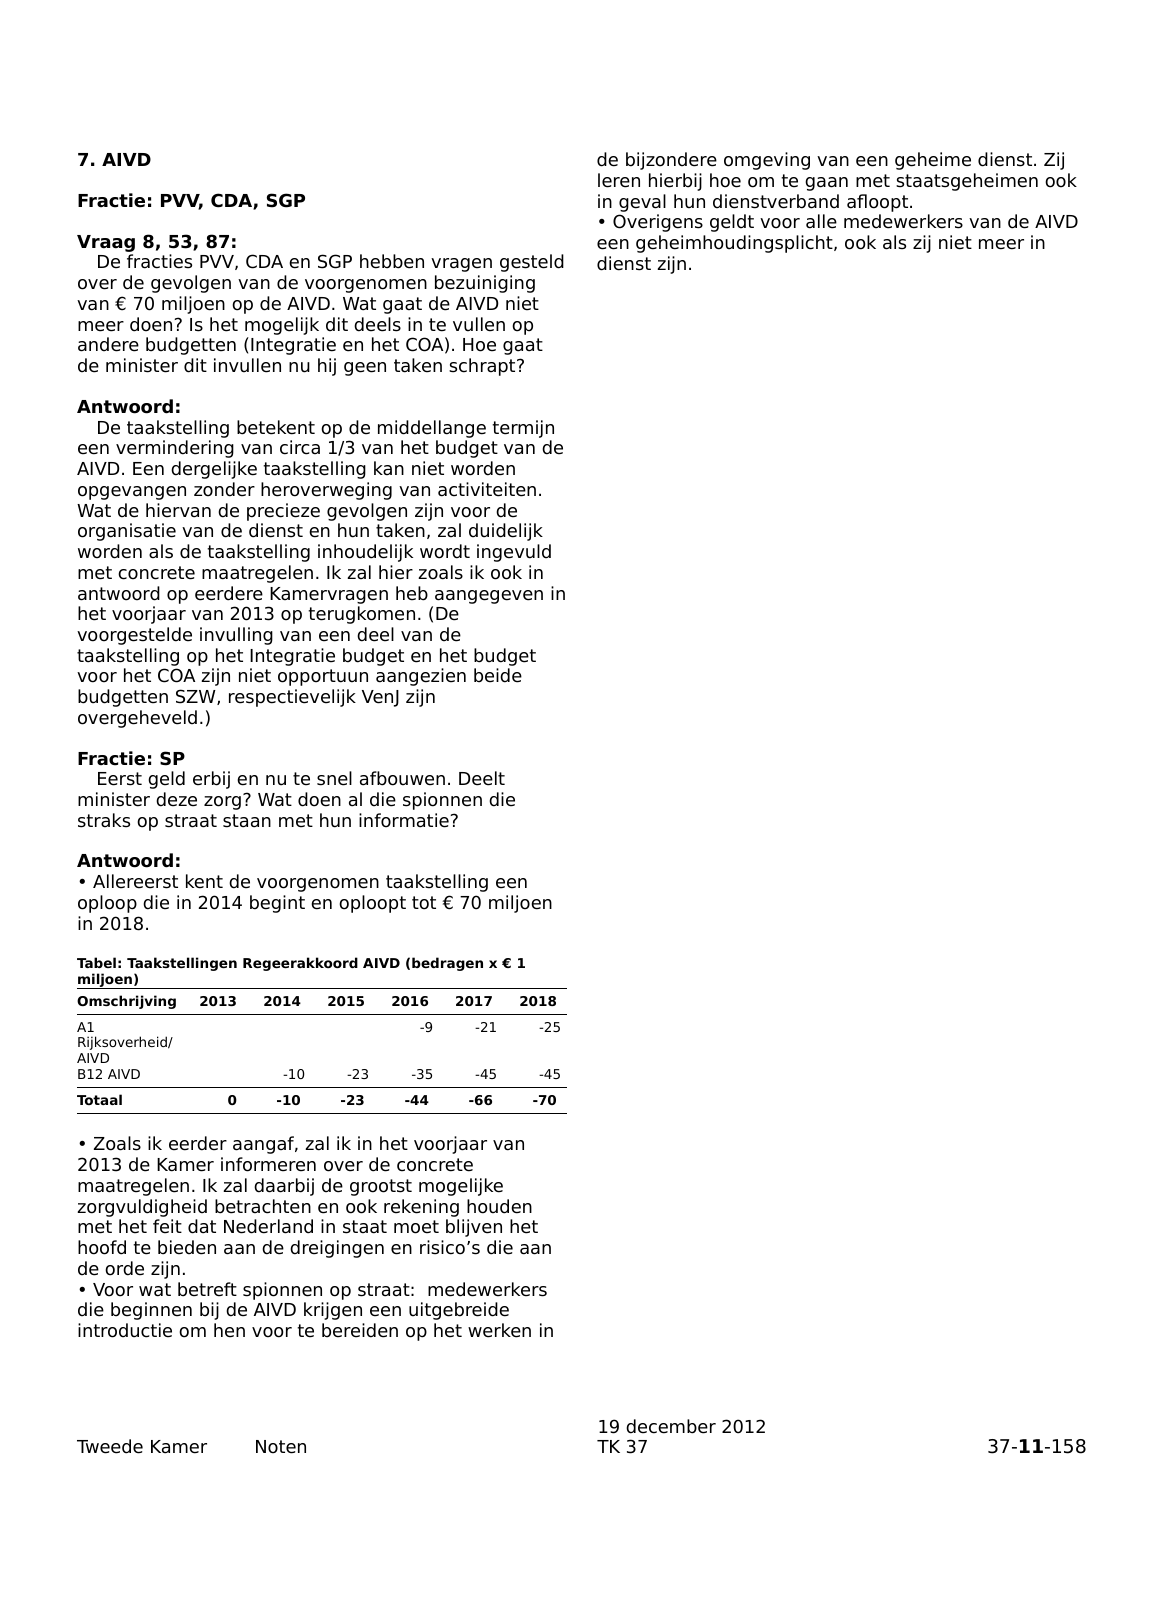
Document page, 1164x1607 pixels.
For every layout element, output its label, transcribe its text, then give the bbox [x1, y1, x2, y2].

text Fractie: SP [77, 748, 567, 769]
text Eerst geld erbij en nu te snel afbouwen. Deelt minister deze zorg? Wat doen al die spionnen die straks op straat staan met hun informatie? [77, 769, 567, 831]
table_cell 2016 [375, 989, 439, 1014]
table_cell 2017 [439, 989, 503, 1014]
table_cell [247, 1015, 311, 1067]
table_cell -23 [311, 1088, 375, 1113]
text 7. AIVD [77, 150, 567, 171]
table_cell -45 [439, 1067, 503, 1087]
text de bijzondere omgeving van een geheime dienst. Zij leren hierbij hoe om te gaan met staatsgeheimen ook in geval hun dienstverband afloopt. [596, 150, 1087, 212]
table_cell -25 [503, 1015, 567, 1067]
table_header Tabel: Taakstellingen Regeerakkoord AIVD (bedragen x € 1 miljoen) [77, 956, 567, 988]
text • Voor wat betreft spionnen op straat: medewerkers die beginnen bij de AIVD krijgen een uitgebreide introductie om hen voor te bereiden op het werken in [77, 1279, 567, 1342]
table_cell [183, 1015, 247, 1067]
table_cell -21 [439, 1015, 503, 1067]
text • Overigens geldt voor alle medewerkers van de AIVD een geheimhoudingsplicht, ook als zij niet meer in dienst zijn. [596, 212, 1087, 274]
table_cell 2015 [311, 989, 375, 1014]
table_cell -23 [311, 1067, 375, 1087]
table_cell [311, 1015, 375, 1067]
text De taakstelling betekent op de middellange termijn een vermindering van circa 1/3 van het budget van de AIVD. Een dergelijke taakstelling kan niet worden opgevangen zonder heroverweging van activiteiten. Wat de hiervan de precieze gevolgen zijn voor de organisatie van de dienst en hun taken, zal duidelijk worden als de taakstelling inhoudelijk wordt ingevuld met concrete maatregelen. Ik zal hier zoals ik ook in antwoord op eerdere Kamervragen heb aangegeven in het voorjaar van 2013 op terugkomen. (De voorgestelde invulling van een deel van de taakstelling op het Integratie budget en het budget voor het COA zijn niet opportuun aangezien beide budgetten SZW, respectievelijk VenJ zijn overgeheveld.) [77, 417, 567, 728]
table_cell -45 [503, 1067, 567, 1087]
text Fractie: PVV, CDA, SGP [77, 191, 567, 212]
table_cell -10 [247, 1088, 311, 1113]
table_cell -35 [375, 1067, 439, 1087]
text De fracties PVV, CDA en SGP hebben vragen gesteld over de gevolgen van de voorgenomen bezuiniging van € 70 miljoen op de AIVD. Wat gaat de AIVD niet meer doen? Is het mogelijk dit deels in te vullen op andere budgetten (Integratie en het COA). Hoe gaat de minister dit invullen nu hij geen taken schrapt? [77, 252, 567, 377]
table_cell [183, 1067, 247, 1087]
text • Zoals ik eerder aangaf, zal ik in het voorjaar van 2013 de Kamer informeren over de concrete maatregelen. Ik zal daarbij de grootst mogelijke zorgvuldigheid betrachten en ook rekening houden met het feit dat Nederland in staat moet blijven het hoofd te bieden aan de dreigingen en risico’s die aan de orde zijn. [77, 1134, 567, 1279]
table_cell -66 [439, 1088, 503, 1113]
table_cell A1 Rijksoverheid/ AIVD [77, 1015, 183, 1067]
table_cell -70 [503, 1088, 567, 1113]
table_cell 0 [183, 1088, 247, 1113]
table_cell Omschrijving [77, 989, 183, 1014]
text • Allereerst kent de voorgenomen taakstelling een oploop die in 2014 begint en oploopt tot € 70 miljoen in 2018. [77, 872, 567, 934]
table_cell -44 [375, 1088, 439, 1113]
text Antwoord: [77, 851, 567, 872]
table_cell 2014 [247, 989, 311, 1014]
table_cell 2013 [183, 989, 247, 1014]
table_cell Totaal [77, 1088, 183, 1113]
table_cell 2018 [503, 989, 567, 1014]
text Antwoord: [77, 397, 567, 417]
text Vraag 8, 53, 87: [77, 232, 567, 252]
table_cell -10 [247, 1067, 311, 1087]
table_cell B12 AIVD [77, 1067, 183, 1087]
table_cell -9 [375, 1015, 439, 1067]
